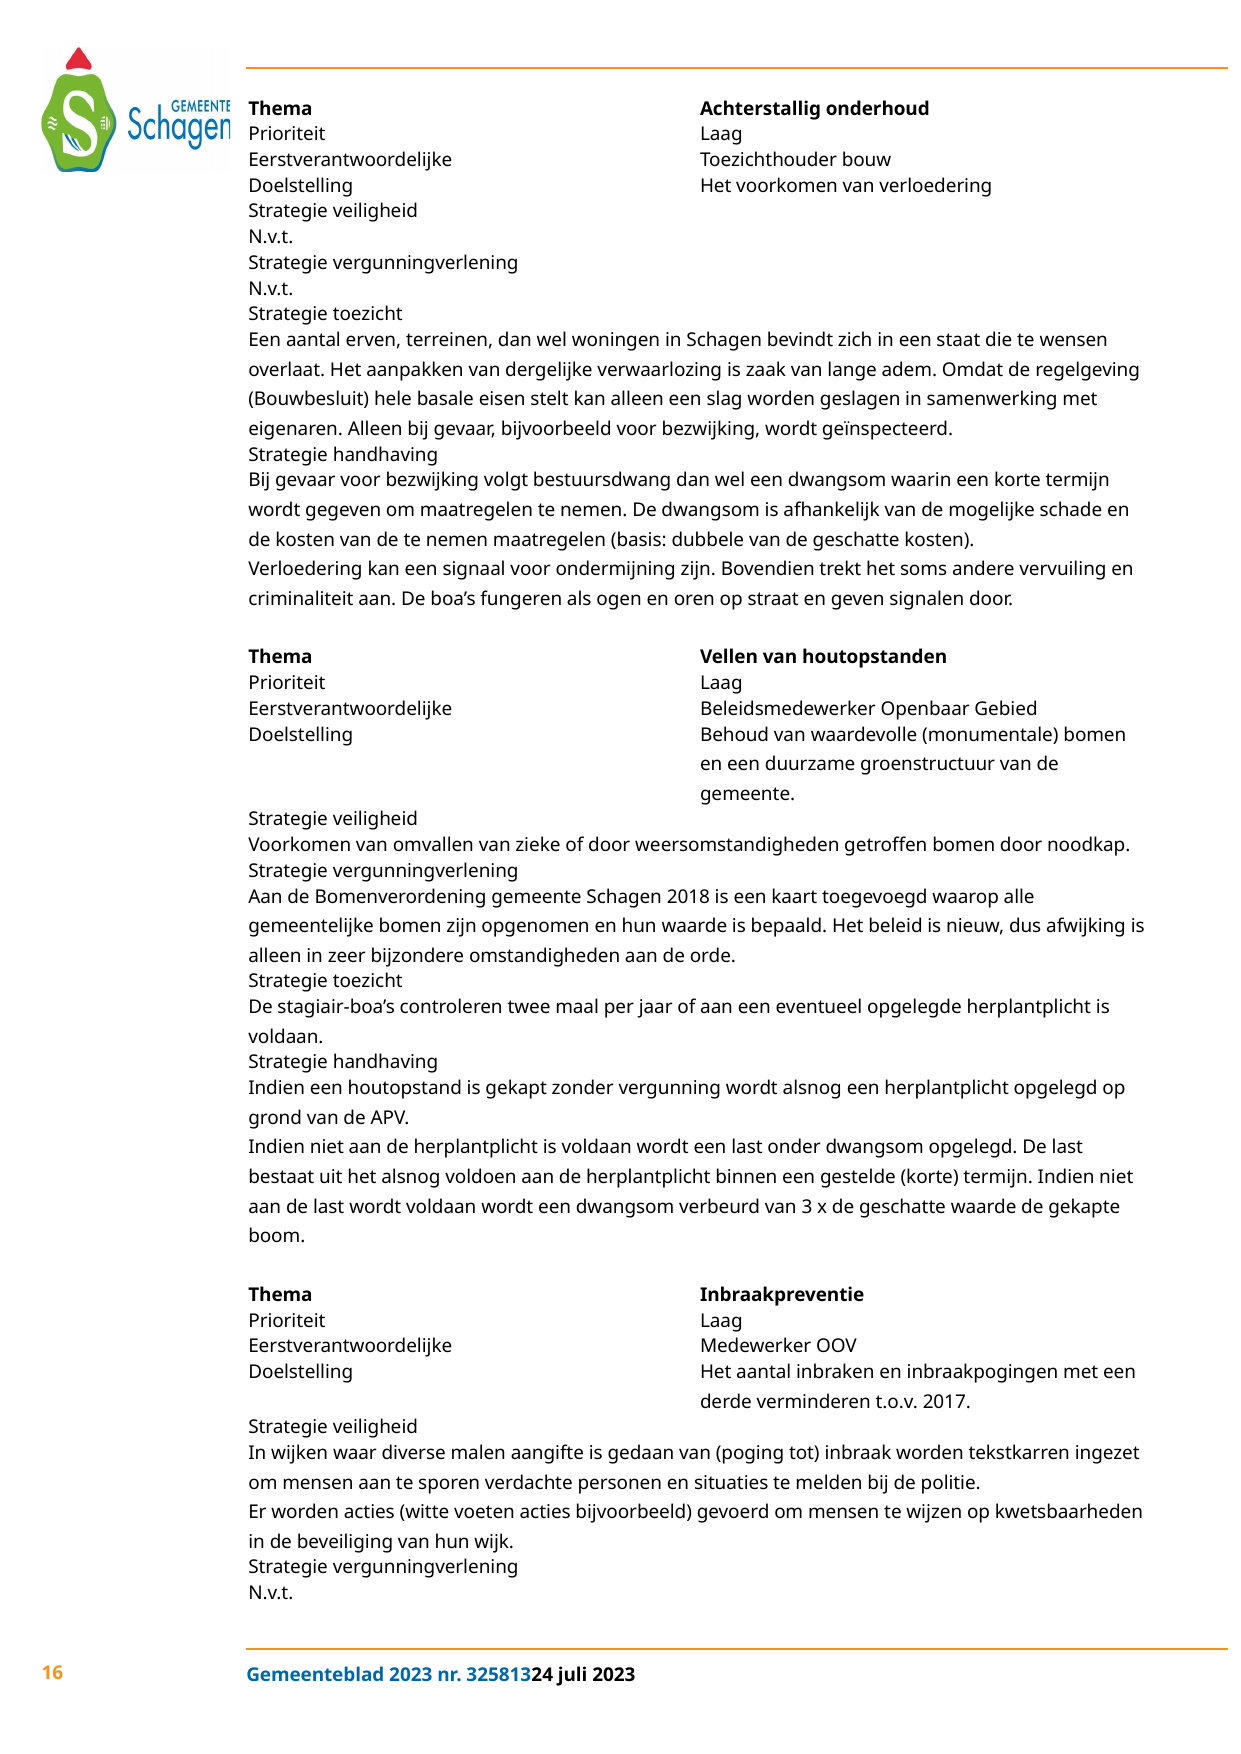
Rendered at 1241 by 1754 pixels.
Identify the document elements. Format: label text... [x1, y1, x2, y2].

table_header Achterstallig onderhoud [700, 95, 1152, 121]
table_cell Prioriteit [248, 1307, 700, 1332]
table_cell De stagiair-boa’s controleren twee maal per jaar of aan een eventueel opgelegde herplantplicht is voldaan. [248, 994, 1152, 1049]
table_header Thema [248, 644, 700, 669]
table_cell Eerstverantwoordelijke [248, 146, 700, 172]
table_cell Doelstelling [248, 721, 700, 806]
table_cell Strategie vergunningverlening [248, 1554, 1152, 1579]
table_cell Bij gevaar voor bezwijking volgt bestuursdwang dan wel een dwangsom waarin een korte termijn wordt gegeven om maatregelen te nemen. De dwangsom is afhankelijk van de mogelijke schade en de kosten van de te nemen maatregelen (basis: dubbele van de geschatte kosten). Verloedering kan een signaal voor ondermijning zijn. Bovendien trekt het soms andere vervuiling en criminaliteit aan. De boa’s fungeren als ogen en oren op straat en geven signalen door. [248, 467, 1152, 611]
table_cell Voorkomen van omvallen van zieke of door weersomstandigheden getroffen bomen door noodkap. [248, 831, 1152, 857]
table_header Thema [248, 95, 700, 121]
table_cell Strategie toezicht [248, 968, 1152, 993]
table_cell Eerstverantwoordelijke [248, 695, 700, 721]
table_cell N.v.t. [248, 1580, 1152, 1605]
table_header Vellen van houtopstanden [700, 644, 1152, 669]
table_cell Strategie vergunningverlening [248, 857, 1152, 883]
table_cell Medewerker OOV [700, 1333, 1152, 1358]
table_cell Beleidsmedewerker Openbaar Gebied [700, 695, 1152, 721]
table_cell Indien een houtopstand is gekapt zonder vergunning wordt alsnog een herplantplicht opgelegd op grond van de APV. Indien niet aan de herplantplicht is voldaan wordt een last onder dwangsom opgelegd. De last bestaat uit het alsnog voldoen aan de herplantplicht binnen een gestelde (korte) termijn. Indien niet aan de last wordt voldaan wordt een dwangsom verbeurd van 3 x de geschatte waarde de gekapte boom. [248, 1075, 1152, 1248]
table_cell Laag [700, 1307, 1152, 1332]
table_cell Aan de Bomenverordening gemeente Schagen 2018 is een kaart toegevoegd waarop alle gemeentelijke bomen zijn opgenomen en hun waarde is bepaald. Het beleid is nieuw, dus afwijking is alleen in zeer bijzondere omstandigheden aan de orde. [248, 883, 1152, 968]
table_cell Strategie veiligheid [248, 806, 1152, 831]
table_cell Prioriteit [248, 121, 700, 146]
table_cell Prioriteit [248, 669, 700, 695]
table_cell Toezichthouder bouw [700, 146, 1152, 172]
table_cell Strategie handhaving [248, 441, 1152, 467]
table_cell Behoud van waardevolle (monumentale) bomen en een duurzame groenstructuur van de gemeente. [700, 721, 1152, 806]
table_header Inbraakpreventie [700, 1281, 1152, 1307]
table_cell N.v.t. [248, 224, 1152, 249]
table_cell Het voorkomen van verloedering [700, 172, 1152, 198]
table_cell Laag [700, 669, 1152, 695]
table_cell Strategie vergunningverlening [248, 249, 1152, 275]
table_cell Het aantal inbraken en inbraakpogingen met een derde verminderen t.o.v. 2017. [700, 1358, 1152, 1413]
table_cell Een aantal erven, terreinen, dan wel woningen in Schagen bevindt zich in een staat die te wensen overlaat. Het aanpakken van dergelijke verwaarlozing is zaak van lange adem. Omdat de regelgeving (Bouwbesluit) hele basale eisen stelt kan alleen een slag worden geslagen in samenwerking met eigenaren. Alleen bij gevaar, bijvoorbeeld voor bezwijking, wordt geïnspecteerd. [248, 326, 1152, 441]
table_cell Strategie toezicht [248, 301, 1152, 326]
table_cell Strategie handhaving [248, 1049, 1152, 1074]
table_cell Laag [700, 121, 1152, 146]
table_cell Doelstelling [248, 1358, 700, 1413]
table_cell In wijken waar diverse malen aangifte is gedaan van (poging tot) inbraak worden tekstkarren ingezet om mensen aan te sporen verdachte personen en situaties te melden bij de politie. Er worden acties (witte voeten acties bijvoorbeeld) gevoerd om mensen te wijzen op kwetsbaarheden in de beveiliging van hun wijk. [248, 1439, 1152, 1554]
table_cell N.v.t. [248, 275, 1152, 301]
table_cell Strategie veiligheid [248, 198, 1152, 223]
table_cell Doelstelling [248, 172, 700, 198]
table_cell Eerstverantwoordelijke [248, 1333, 700, 1358]
table_cell Strategie veiligheid [248, 1414, 1152, 1439]
table_header Thema [248, 1281, 700, 1307]
picture [41, 47, 231, 172]
